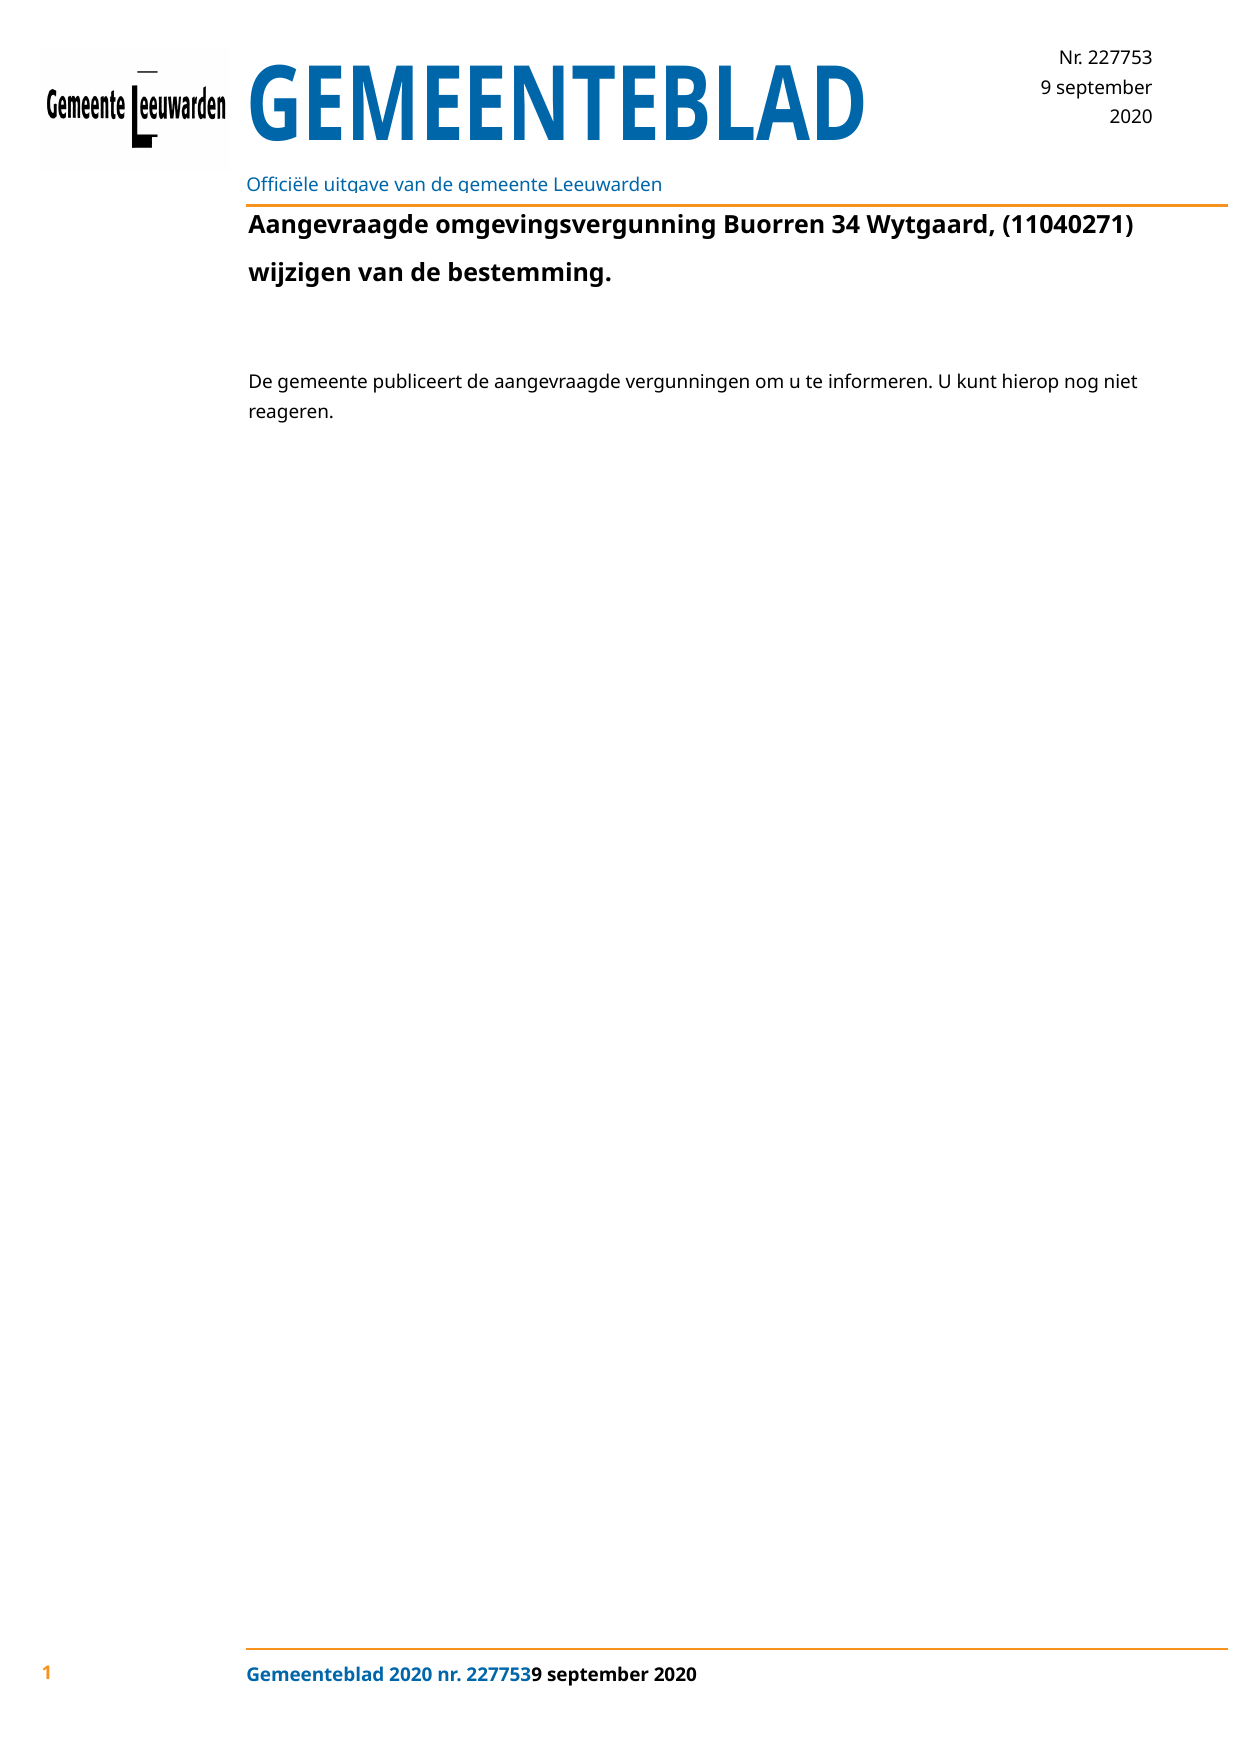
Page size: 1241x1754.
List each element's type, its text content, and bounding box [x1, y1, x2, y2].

picture [41, 47, 231, 172]
text Aangevraagde omgevingsvergunning Buorren 34 Wytgaard, (11040271) wijzigen van de bestemming. [248, 207, 1152, 288]
text De gemeente publiceert de aangevraagde vergunningen om u te informeren. U kunt hierop nog niet reageren. [248, 368, 1152, 424]
